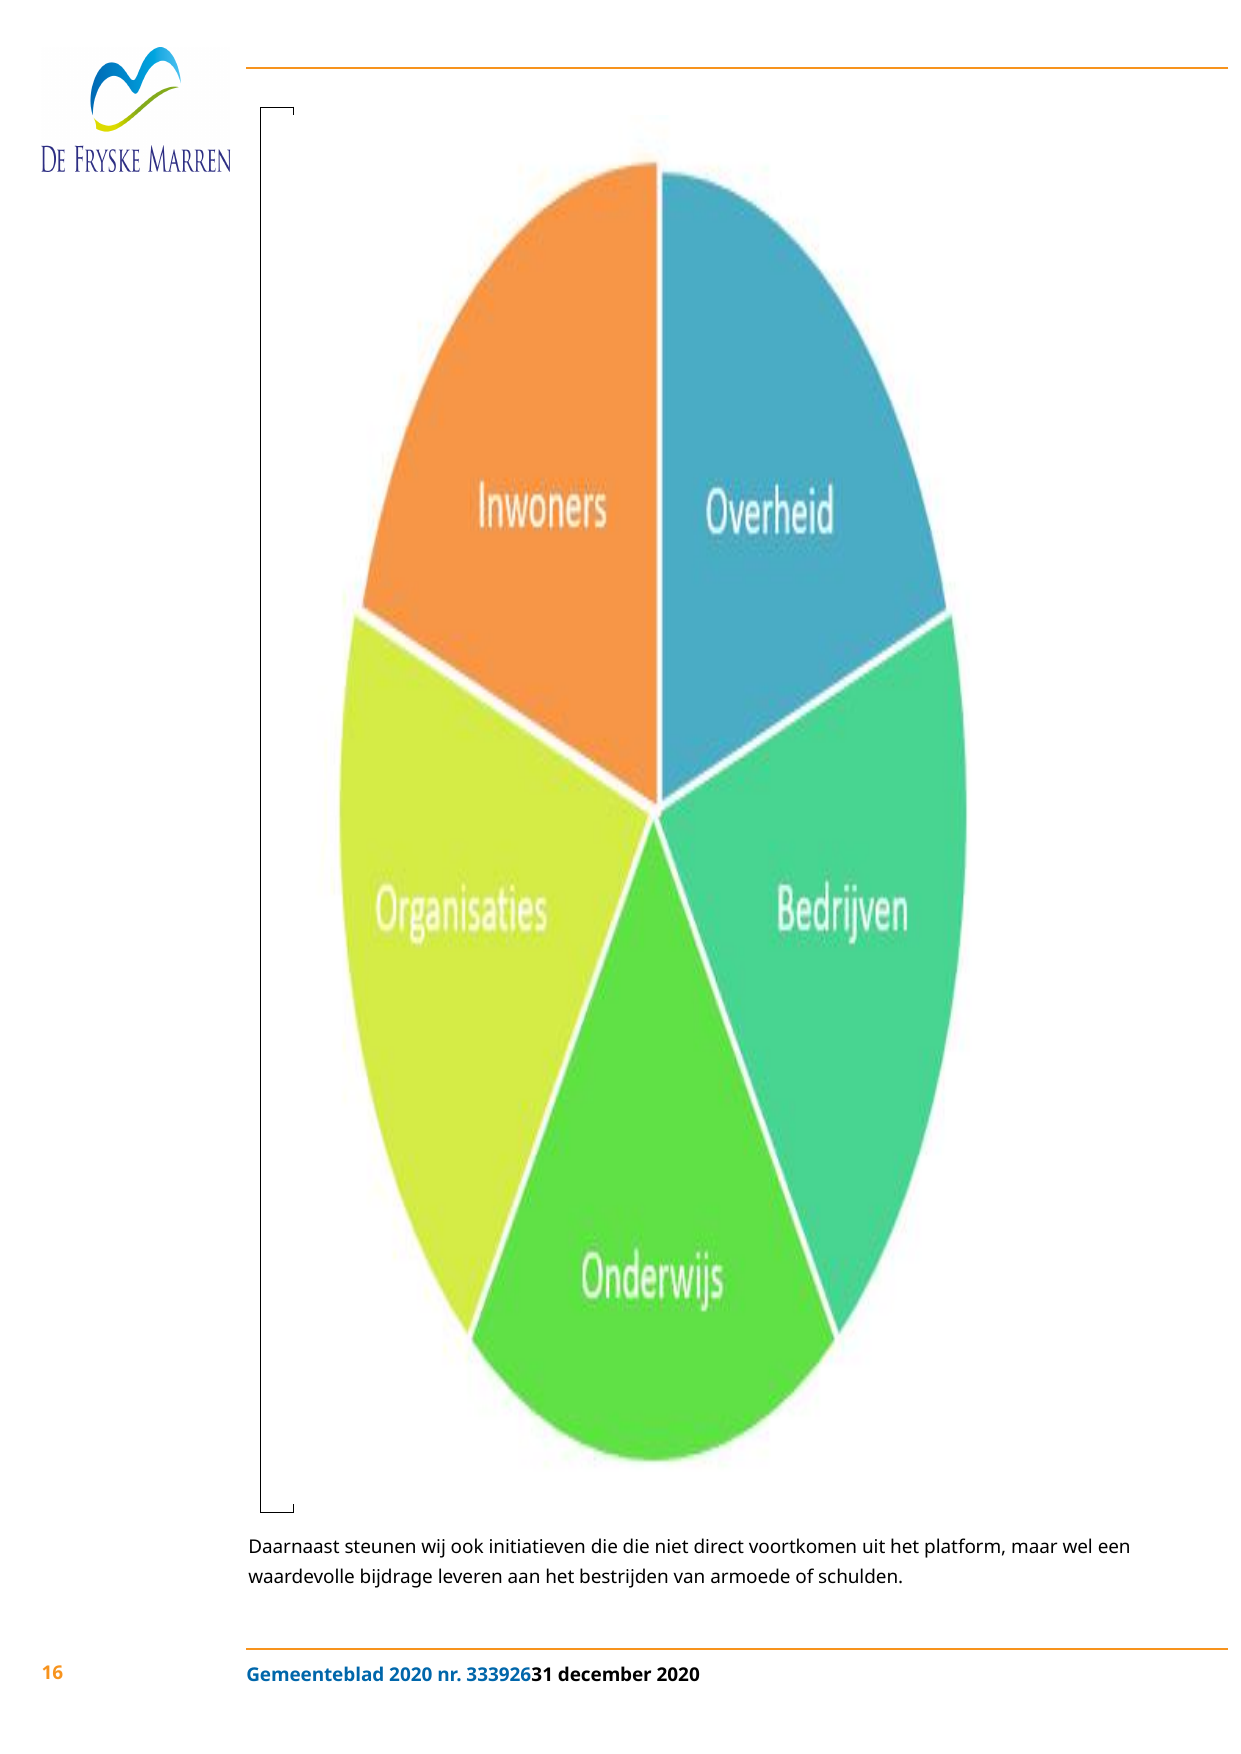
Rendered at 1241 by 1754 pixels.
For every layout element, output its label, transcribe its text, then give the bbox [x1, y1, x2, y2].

picture [41, 47, 231, 172]
picture [268, 115, 1045, 1504]
text Daarnaast steunen wij ook initiatieven die die niet direct voortkomen uit het platform, maar wel een waardevolle bijdrage leveren aan het bestrijden van armoede of schulden. [248, 1534, 1152, 1589]
